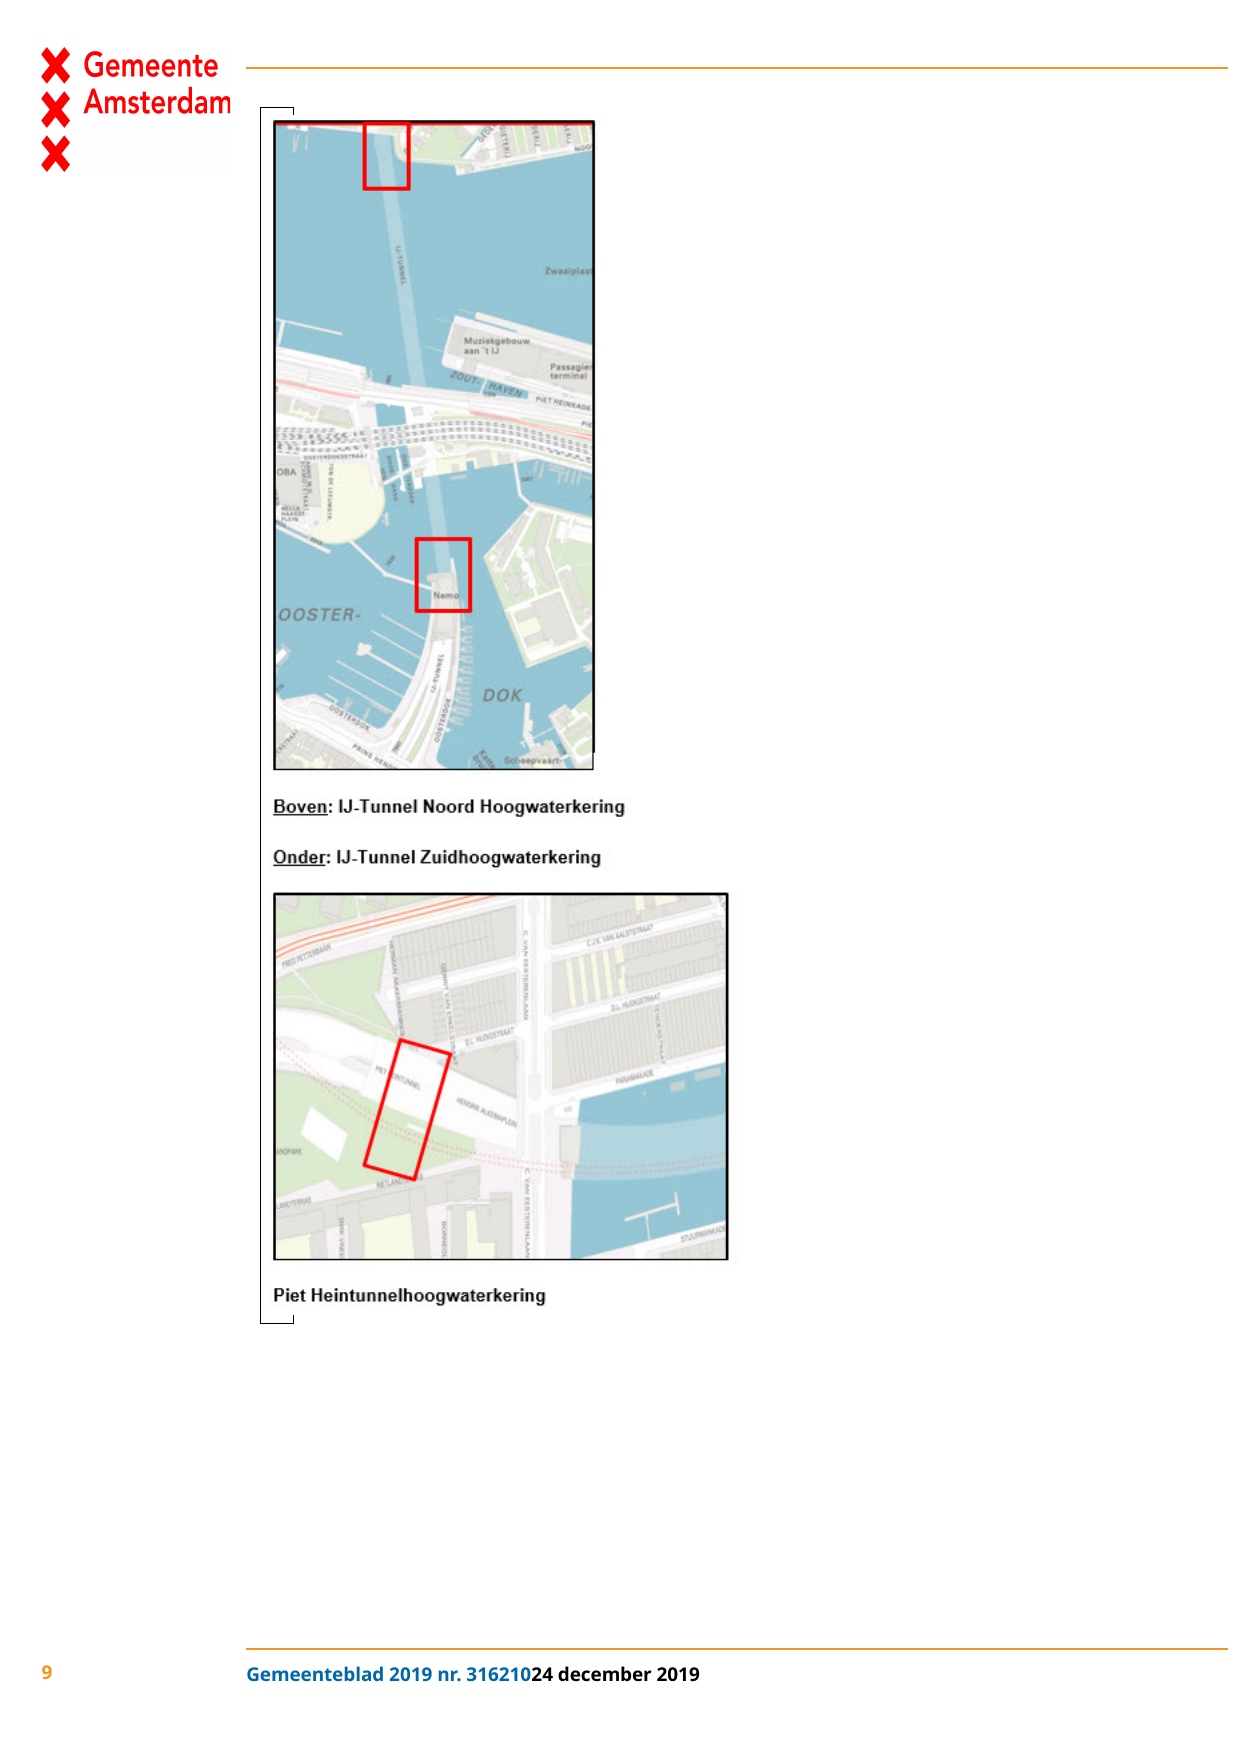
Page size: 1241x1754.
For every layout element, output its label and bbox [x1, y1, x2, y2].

picture [41, 47, 231, 172]
picture [268, 115, 742, 1315]
